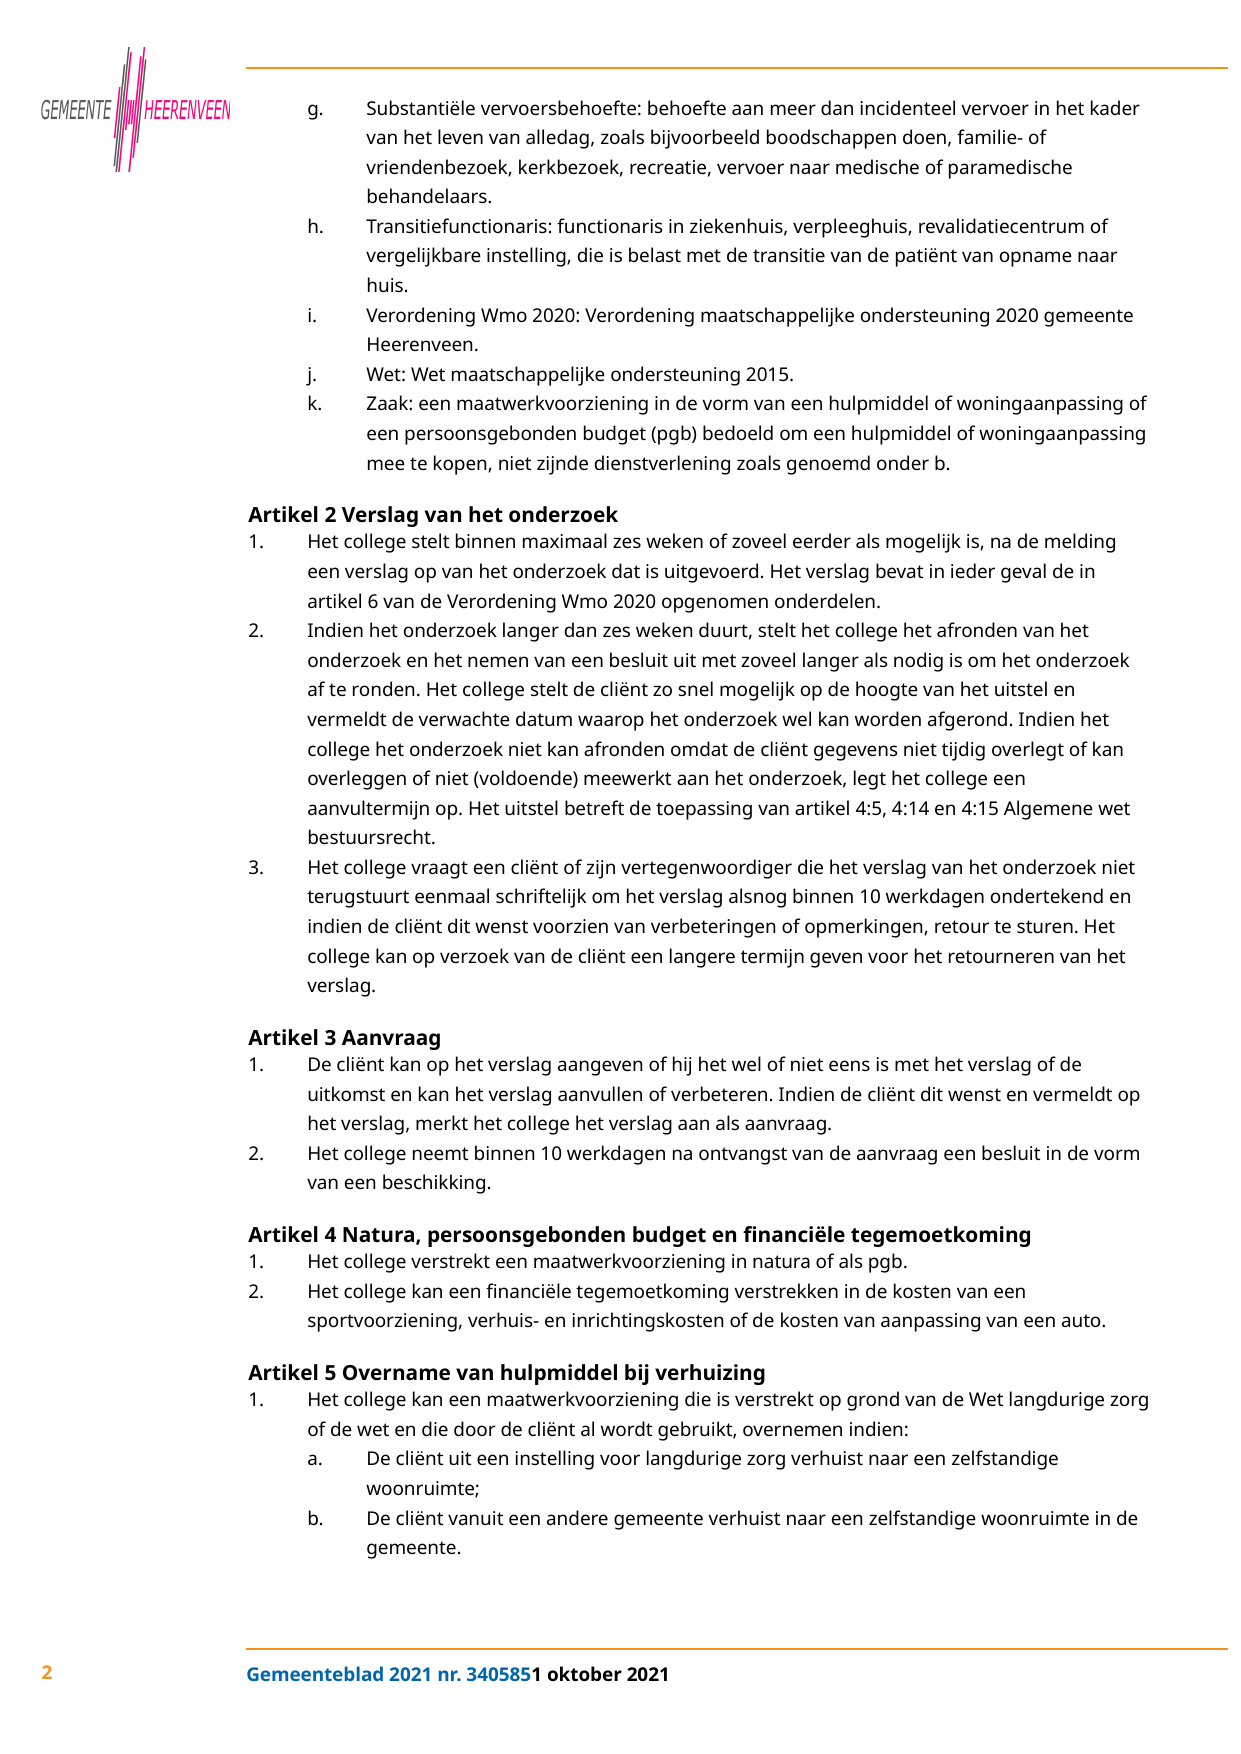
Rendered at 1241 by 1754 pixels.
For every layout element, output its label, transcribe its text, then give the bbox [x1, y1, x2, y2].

list Het college kan een financiële tegemoetkoming verstrekken in de kosten van een sportvoorziening, verhuis- en inrichtingskosten of de kosten van aanpassing van een auto. [248, 1278, 1152, 1333]
list De cliënt kan op het verslag aangeven of hij het wel of niet eens is met het verslag of de uitkomst en kan het verslag aanvullen of verbeteren. Indien de cliënt dit wenst en vermeldt op het verslag, merkt het college het verslag aan als aanvraag. [248, 1051, 1152, 1136]
list De cliënt uit een instelling voor langdurige zorg verhuist naar een zelfstandige woonruimte; [307, 1446, 1152, 1501]
list Het college stelt binnen maximaal zes weken of zoveel eerder als mogelijk is, na de melding een verslag op van het onderzoek dat is uitgevoerd. Het verslag bevat in ieder geval de in artikel 6 van de Verordening Wmo 2020 opgenomen onderdelen. [248, 529, 1152, 613]
list De cliënt vanuit een andere gemeente verhuist naar een zelfstandige woonruimte in de gemeente. [307, 1505, 1152, 1560]
text Artikel 5 Overname van hulpmiddel bij verhuizing [248, 1358, 1152, 1386]
list Wet: Wet maatschappelijke ondersteuning 2015. [307, 361, 1152, 387]
list Het college vraagt een cliënt of zijn vertegenwoordiger die het verslag van het onderzoek niet terugstuurt eenmaal schriftelijk om het verslag alsnog binnen 10 werkdagen ondertekend en indien de cliënt dit wenst voorzien van verbeteringen of opmerkingen, retour te sturen. Het college kan op verzoek van de cliënt een langere termijn geven voor het retourneren van het verslag. [248, 854, 1152, 998]
list Het college kan een maatwerkvoorziening die is verstrekt op grond van de Wet langdurige zorg of de wet en die door de cliënt al wordt gebruikt, overnemen indien: [248, 1386, 1152, 1442]
list Verordening Wmo 2020: Verordening maatschappelijke ondersteuning 2020 gemeente Heerenveen. [307, 302, 1152, 357]
list Zaak: een maatwerkvoorziening in de vorm van een hulpmiddel of woningaanpassing of een persoonsgebonden budget (pgb) bedoeld om een hulpmiddel of woningaanpassing mee te kopen, niet zijnde dienstverlening zoals genoemd onder b. [307, 391, 1152, 476]
text Artikel 3 Aanvraag [248, 1023, 1152, 1051]
picture [41, 47, 231, 172]
list Het college verstrekt een maatwerkvoorziening in natura of als pgb. [248, 1248, 1152, 1274]
text Artikel 2 Verslag van het onderzoek [248, 500, 1152, 529]
list Indien het onderzoek langer dan zes weken duurt, stelt het college het afronden van het onderzoek en het nemen van een besluit uit met zoveel langer als nodig is om het onderzoek af te ronden. Het college stelt de cliënt zo snel mogelijk op de hoogte van het uitstel en vermeldt de verwachte datum waarop het onderzoek wel kan worden afgerond. Indien het college het onderzoek niet kan afronden omdat de cliënt gegevens niet tijdig overlegt of kan overleggen of niet (voldoende) meewerkt aan het onderzoek, legt het college een aanvultermijn op. Het uitstel betreft de toepassing van artikel 4:5, 4:14 en 4:15 Algemene wet bestuursrecht. [248, 617, 1152, 850]
list Transitiefunctionaris: functionaris in ziekenhuis, verpleeghuis, revalidatiecentrum of vergelijkbare instelling, die is belast met de transitie van de patiënt van opname naar huis. [307, 213, 1152, 298]
list Het college neemt binnen 10 werkdagen na ontvangst van de aanvraag een besluit in de vorm van een beschikking. [248, 1140, 1152, 1195]
text Artikel 4 Natura, persoonsgebonden budget en financiële tegemoetkoming [248, 1220, 1152, 1248]
list Substantiële vervoersbehoefte: behoefte aan meer dan incidenteel vervoer in het kader van het leven van alledag, zoals bijvoorbeeld boodschappen doen, familie- of vriendenbezoek, kerkbezoek, recreatie, vervoer naar medische of paramedische behandelaars. [307, 95, 1152, 209]
